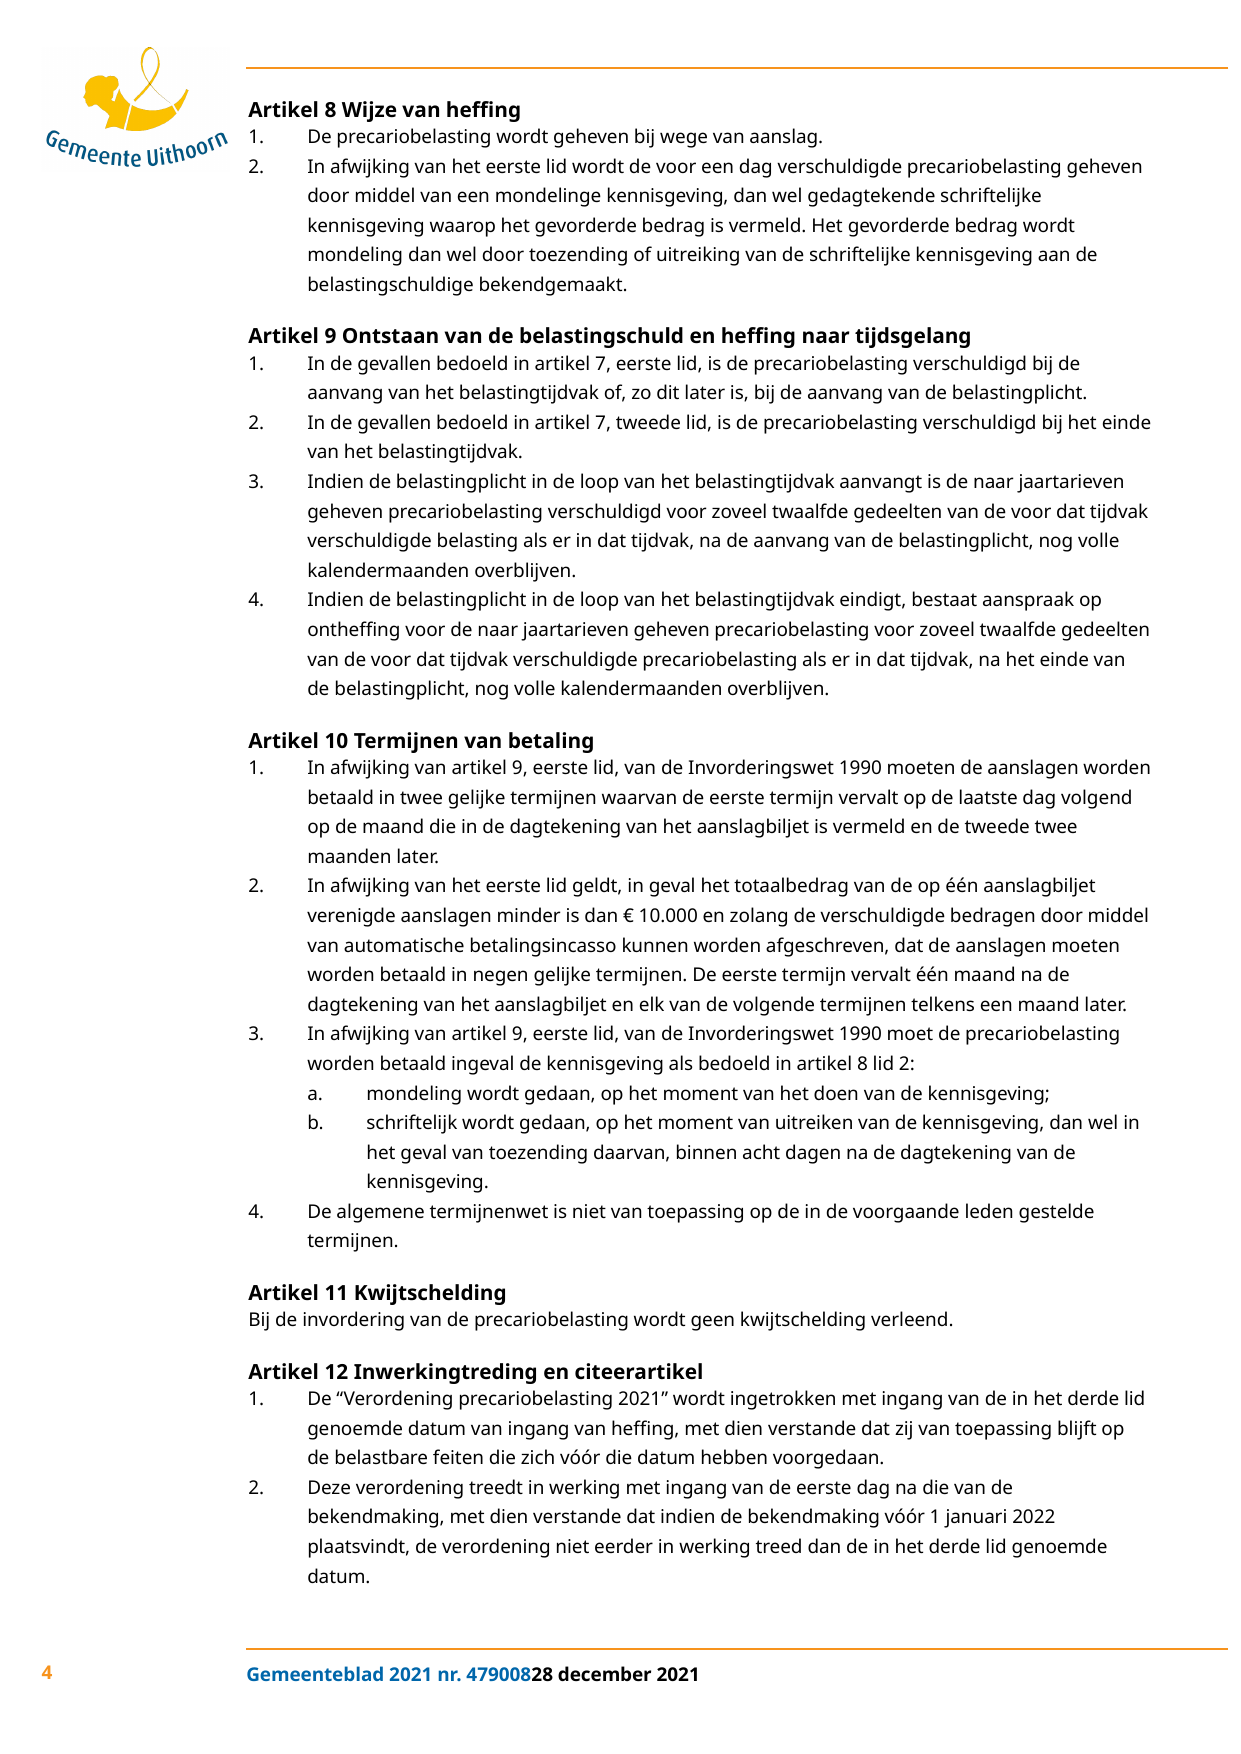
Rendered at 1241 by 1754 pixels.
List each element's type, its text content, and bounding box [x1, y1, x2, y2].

list mondeling wordt gedaan, op het moment van het doen van de kennisgeving; [307, 1080, 1152, 1105]
list De “Verordening precariobelasting 2021” wordt ingetrokken met ingang van de in het derde lid genoemde datum van ingang van heffing, met dien verstande dat zij van toepassing blijft op de belastbare feiten die zich vóór die datum hebben voorgedaan. [248, 1385, 1152, 1470]
list Indien de belastingplicht in de loop van het belastingtijdvak aanvangt is de naar jaartarieven geheven precariobelasting verschuldigd voor zoveel twaalfde gedeelten van de voor dat tijdvak verschuldigde belasting als er in dat tijdvak, na de aanvang van de belastingplicht, nog volle kalendermaanden overblijven. [248, 468, 1152, 583]
list In afwijking van het eerste lid wordt de voor een dag verschuldigde precariobelasting geheven door middel van een mondelinge kennisgeving, dan wel gedagtekende schriftelijke kennisgeving waarop het gevorderde bedrag is vermeld. Het gevorderde bedrag wordt mondeling dan wel door toezending of uitreiking van de schriftelijke kennisgeving aan de belastingschuldige bekendgemaakt. [248, 153, 1152, 297]
list De algemene termijnenwet is niet van toepassing op de in de voorgaande leden gestelde termijnen. [248, 1198, 1152, 1253]
text Artikel 9 Ontstaan van de belastingschuld en heffing naar tijdsgelang [248, 322, 1152, 350]
text Artikel 11 Kwijtschelding [248, 1278, 1152, 1306]
text Bij de invordering van de precariobelasting wordt geen kwijtschelding verleend. [248, 1306, 1152, 1332]
list Deze verordening treedt in werking met ingang van de eerste dag na die van de bekendmaking, met dien verstande dat indien de bekendmaking vóór 1 januari 2022 plaatsvindt, de verordening niet eerder in werking treed dan de in het derde lid genoemde datum. [248, 1474, 1152, 1588]
list In afwijking van artikel 9, eerste lid, van de Invorderingswet 1990 moeten de aanslagen worden betaald in twee gelijke termijnen waarvan de eerste termijn vervalt op de laatste dag volgend op de maand die in de dagtekening van het aanslagbiljet is vermeld en de tweede twee maanden later. [248, 754, 1152, 869]
text Artikel 10 Termijnen van betaling [248, 726, 1152, 754]
list In afwijking van het eerste lid geldt, in geval het totaalbedrag van de op één aanslagbiljet verenigde aanslagen minder is dan € 10.000 en zolang de verschuldigde bedragen door middel van automatische betalingsincasso kunnen worden afgeschreven, dat de aanslagen moeten worden betaald in negen gelijke termijnen. De eerste termijn vervalt één maand na de dagtekening van het aanslagbiljet en elk van de volgende termijnen telkens een maand later. [248, 873, 1152, 1017]
list In de gevallen bedoeld in artikel 7, tweede lid, is de precariobelasting verschuldigd bij het einde van het belastingtijdvak. [248, 409, 1152, 464]
picture [41, 47, 231, 172]
text Artikel 12 Inwerkingtreding en citeerartikel [248, 1357, 1152, 1385]
list schriftelijk wordt gedaan, op het moment van uitreiken van de kennisgeving, dan wel in het geval van toezending daarvan, binnen acht dagen na de dagtekening van de kennisgeving. [307, 1109, 1152, 1194]
text Artikel 8 Wijze van heffing [248, 95, 1152, 123]
list Indien de belastingplicht in de loop van het belastingtijdvak eindigt, bestaat aanspraak op ontheffing voor de naar jaartarieven geheven precariobelasting voor zoveel twaalfde gedeelten van de voor dat tijdvak verschuldigde precariobelasting als er in dat tijdvak, na het einde van de belastingplicht, nog volle kalendermaanden overblijven. [248, 587, 1152, 701]
list In afwijking van artikel 9, eerste lid, van de Invorderingswet 1990 moet de precariobelasting worden betaald ingeval de kennisgeving als bedoeld in artikel 8 lid 2: [248, 1021, 1152, 1076]
list In de gevallen bedoeld in artikel 7, eerste lid, is de precariobelasting verschuldigd bij de aanvang van het belastingtijdvak of, zo dit later is, bij de aanvang van de belastingplicht. [248, 350, 1152, 405]
list De precariobelasting wordt geheven bij wege van aanslag. [248, 123, 1152, 149]
